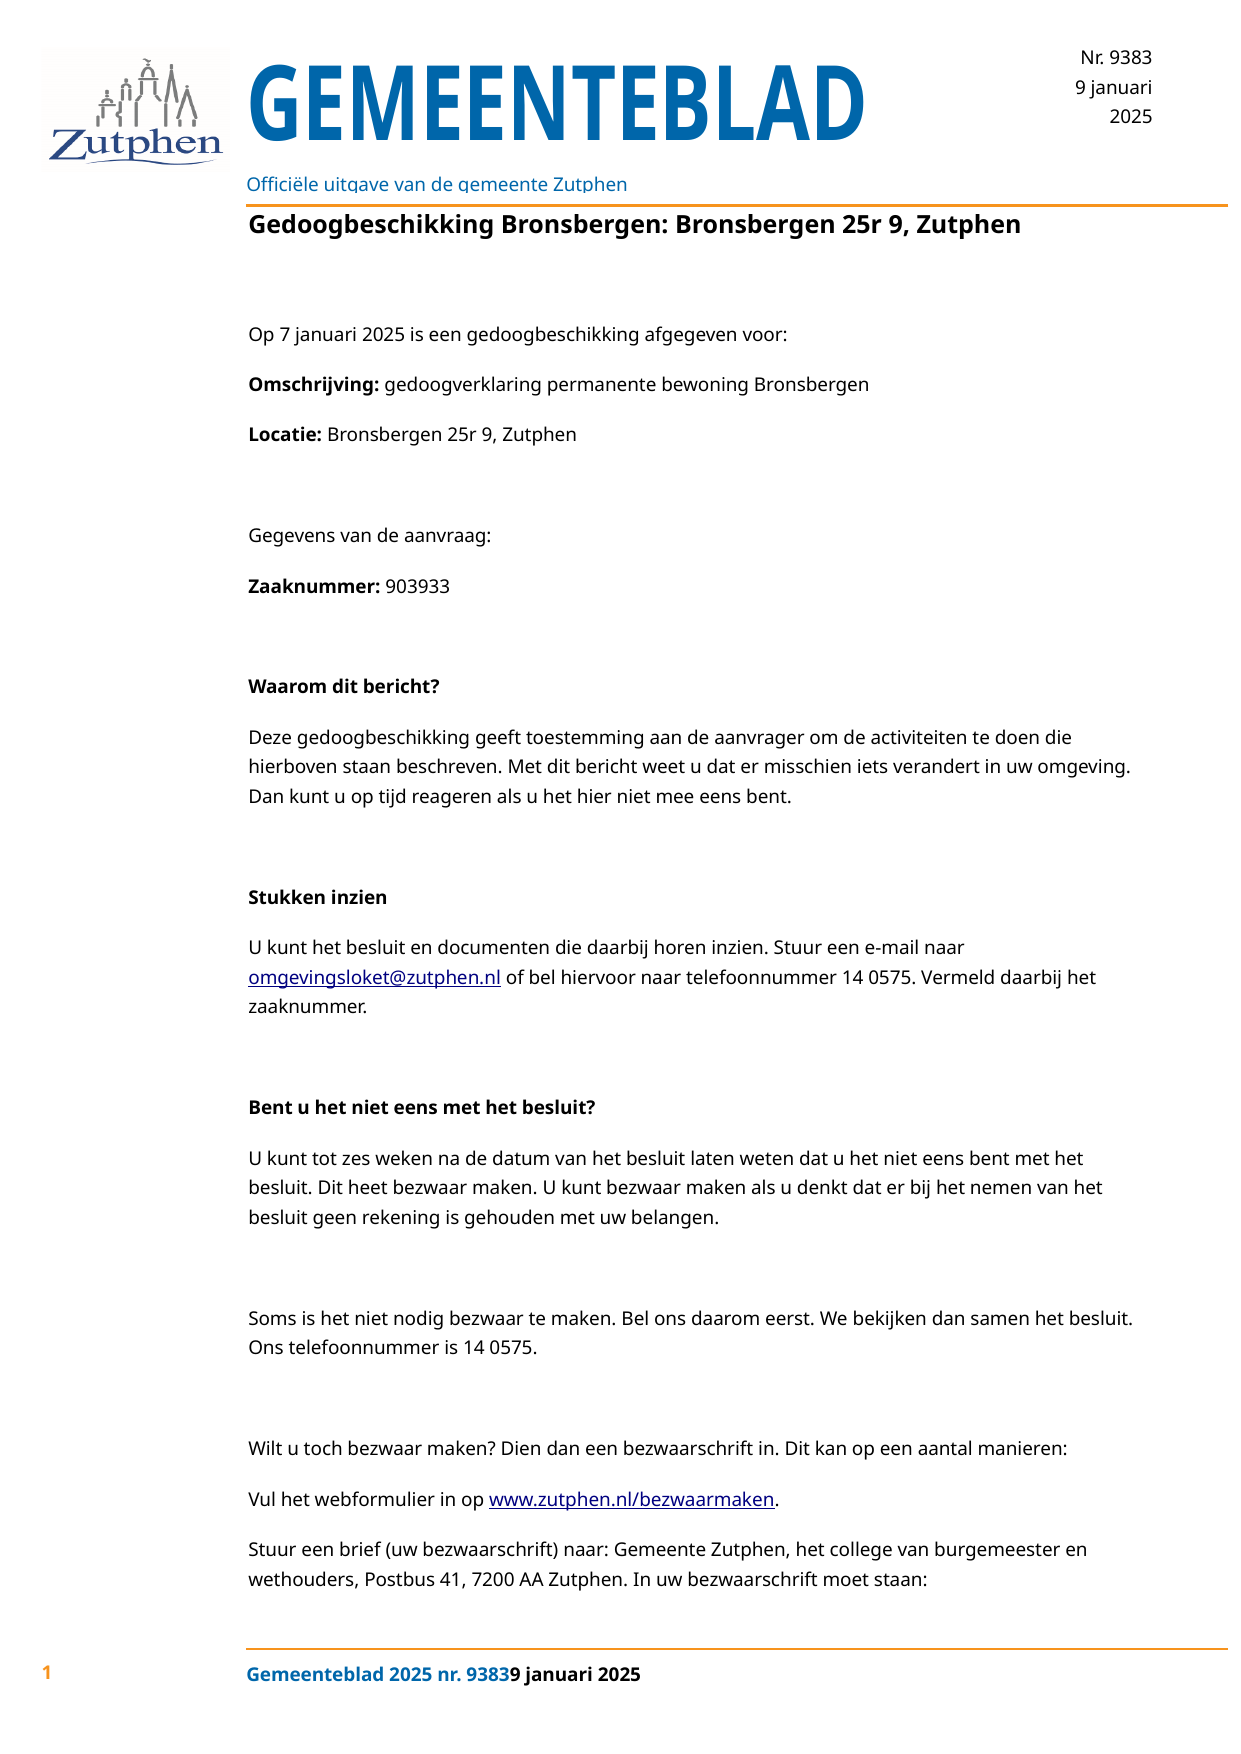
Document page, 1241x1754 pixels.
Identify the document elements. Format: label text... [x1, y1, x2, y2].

text U kunt het besluit en documenten die daarbij horen inzien. Stuur een e-mail naar omgevingsloket@zutphen.nl of bel hiervoor naar telefoonnummer 14 0575. Vermeld daarbij het zaaknummer. [248, 934, 1152, 1019]
text Gegevens van de aanvraag: [248, 522, 1152, 548]
picture [41, 47, 231, 172]
text Gedoogbeschikking Bronsbergen: Bronsbergen 25r 9, Zutphen [248, 207, 1152, 241]
text Waarom dit bericht? [248, 674, 1152, 699]
text U kunt tot zes weken na de datum van het besluit laten weten dat u het niet eens bent met het besluit. Dit heet bezwaar maken. U kunt bezwaar maken als u denkt dat er bij het nemen van het besluit geen rekening is gehouden met uw belangen. [248, 1145, 1152, 1230]
text Bent u het niet eens met het besluit? [248, 1094, 1152, 1120]
text Stukken inzien [248, 884, 1152, 910]
text Op 7 januari 2025 is een gedoogbeschikking afgegeven voor: [248, 321, 1152, 346]
text Omschrijving: gedoogverklaring permanente bewoning Bronsbergen [248, 371, 1152, 397]
text Vul het webformulier in op www.zutphen.nl/bezwaarmaken. [248, 1486, 1152, 1511]
text Deze gedoogbeschikking geeft toestemming aan de aanvrager om de activiteiten te doen die hierboven staan beschreven. Met dit bericht weet u dat er misschien iets verandert in uw omgeving. Dan kunt u op tijd reageren als u het hier niet mee eens bent. [248, 724, 1152, 809]
text Zaaknummer: 903933 [248, 573, 1152, 598]
text Stuur een brief (uw bezwaarschrift) naar: Gemeente Zutphen, het college van burgemeester en wethouders, Postbus 41, 7200 AA Zutphen. In uw bezwaarschrift moet staan: [248, 1536, 1152, 1591]
text Wilt u toch bezwaar maken? Dien dan een bezwaarschrift in. Dit kan op een aantal manieren: [248, 1435, 1152, 1461]
text Soms is het niet nodig bezwaar te maken. Bel ons daarom eerst. We bekijken dan samen het besluit. Ons telefoonnummer is 14 0575. [248, 1305, 1152, 1360]
text Locatie: Bronsbergen 25r 9, Zutphen [248, 422, 1152, 447]
